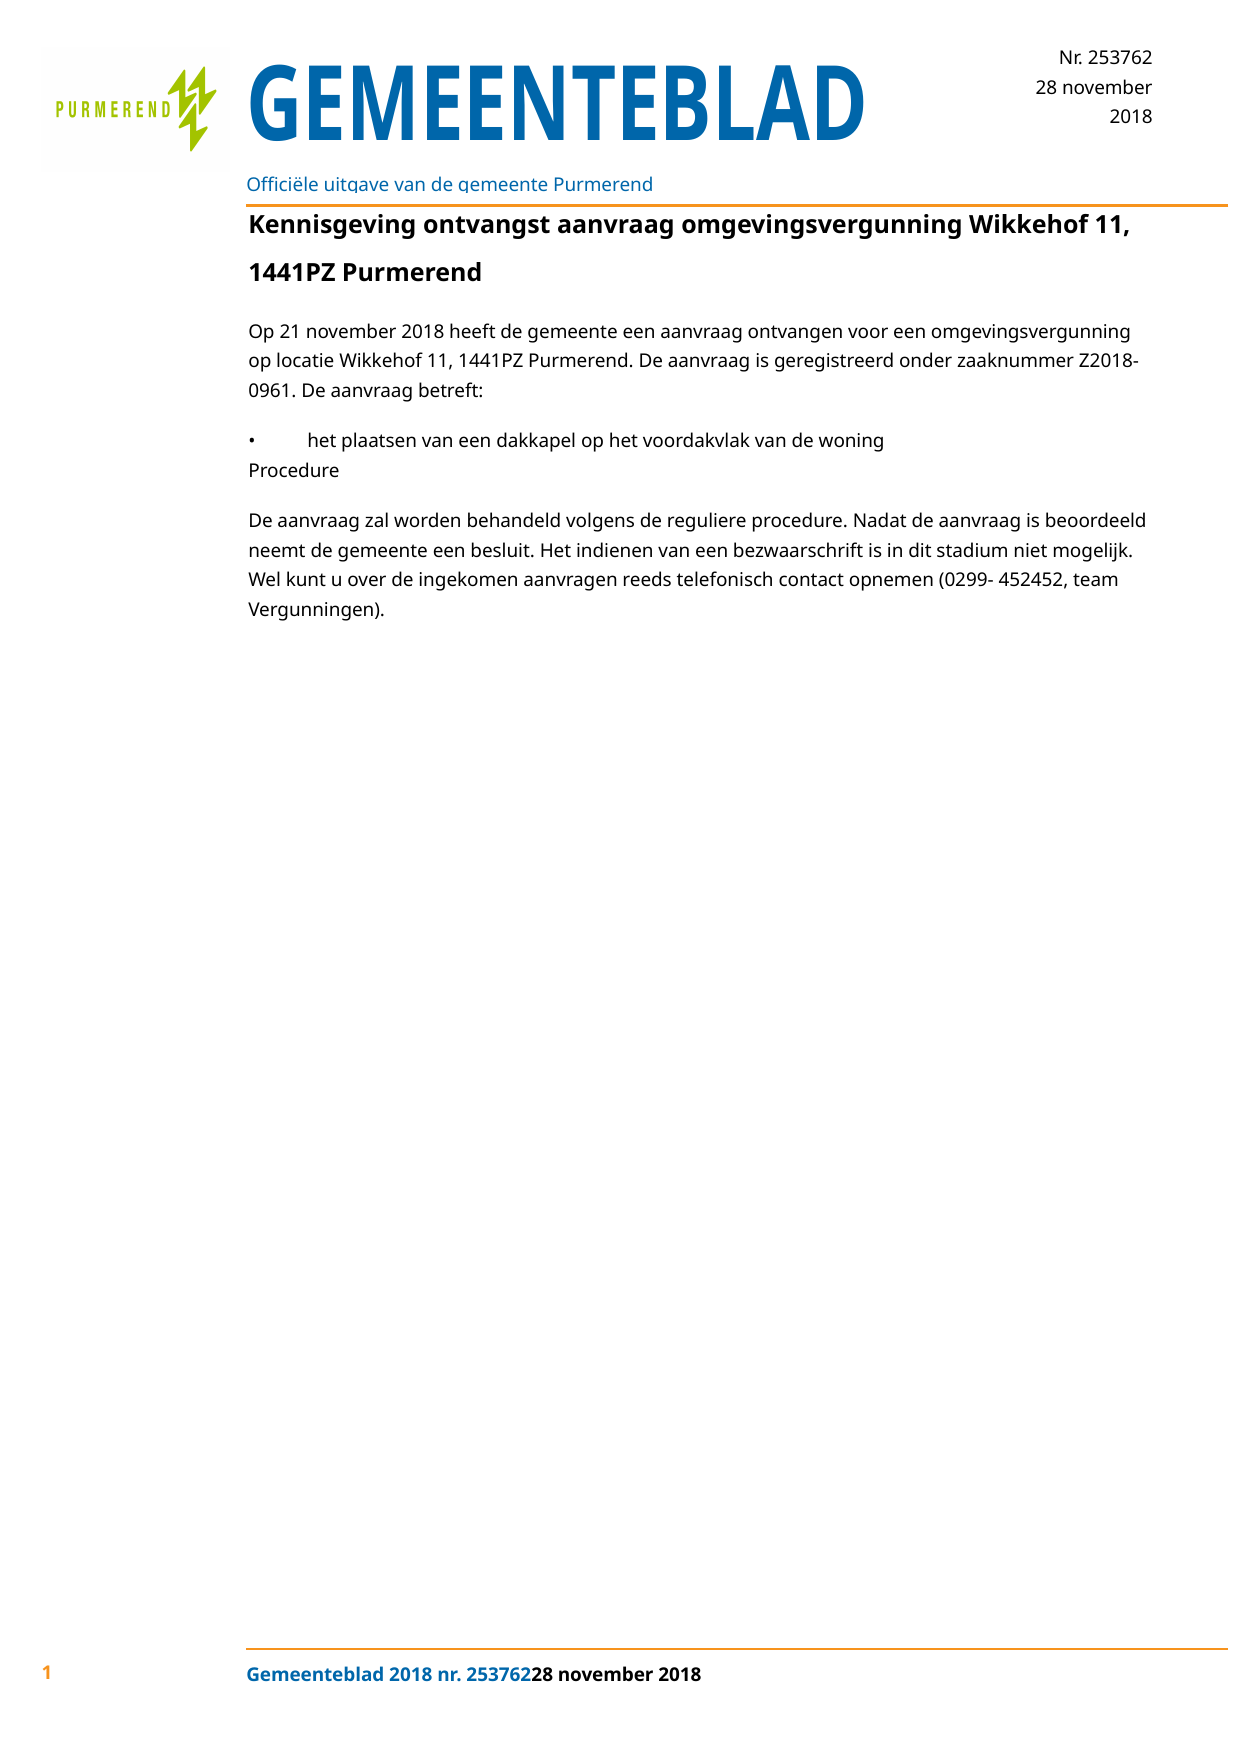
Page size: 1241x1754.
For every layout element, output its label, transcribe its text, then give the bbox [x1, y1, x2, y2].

text Procedure [248, 457, 1152, 483]
text De aanvraag zal worden behandeld volgens de reguliere procedure. Nadat de aanvraag is beoordeeld neemt de gemeente een besluit. Het indienen van een bezwaarschrift is in dit stadium niet mogelijk. Wel kunt u over de ingekomen aanvragen reeds telefonisch contact opnemen (0299- 452452, team Vergunningen). [248, 507, 1152, 622]
picture [41, 47, 231, 172]
text Kennisgeving ontvangst aanvraag omgevingsvergunning Wikkehof 11, 1441PZ Purmerend [248, 207, 1152, 288]
list het plaatsen van een dakkapel op het voordakvlak van de woning [248, 427, 1152, 453]
text Op 21 november 2018 heeft de gemeente een aanvraag ontvangen voor een omgevingsvergunning op locatie Wikkehof 11, 1441PZ Purmerend. De aanvraag is geregistreerd onder zaaknummer Z2018-0961. De aanvraag betreft: [248, 318, 1152, 403]
